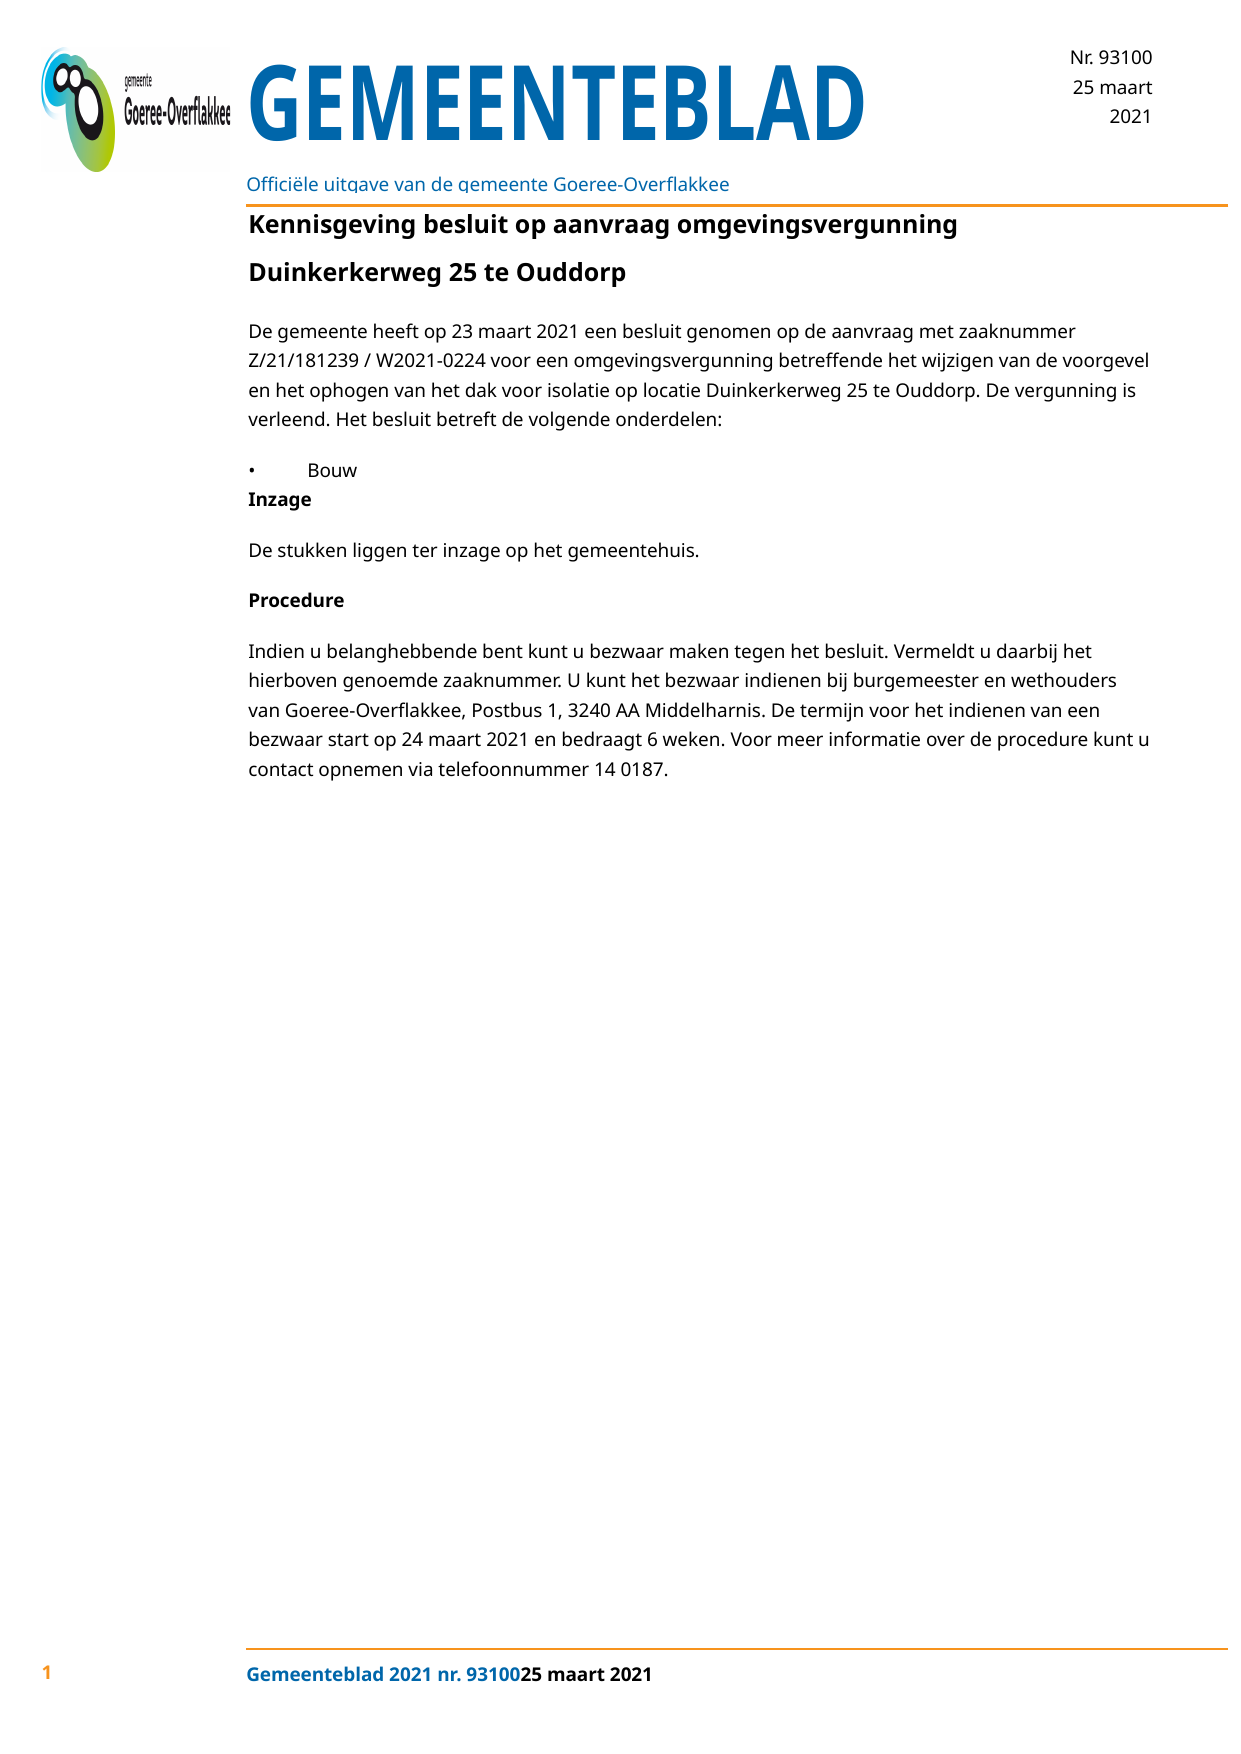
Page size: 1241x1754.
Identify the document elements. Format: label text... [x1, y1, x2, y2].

text Indien u belanghebbende bent kunt u bezwaar maken tegen het besluit. Vermeldt u daarbij het hierboven genoemde zaaknummer. U kunt het bezwaar indienen bij burgemeester en wethouders van Goeree-Overflakkee, Postbus 1, 3240 AA Middelharnis. De termijn voor het indienen van een bezwaar start op 24 maart 2021 en bedraagt 6 weken. Voor meer informatie over de procedure kunt u contact opnemen via telefoonnummer 14 0187. [248, 638, 1152, 782]
text De gemeente heeft op 23 maart 2021 een besluit genomen op de aanvraag met zaaknummer Z/21/181239 / W2021-0224 voor een omgevingsvergunning betreffende het wijzigen van de voorgevel en het ophogen van het dak voor isolatie op locatie Duinkerkerweg 25 te Ouddorp. De vergunning is verleend. Het besluit betreft de volgende onderdelen: [248, 318, 1152, 432]
text Procedure [248, 587, 1152, 613]
list Bouw [248, 457, 1152, 483]
text De stukken liggen ter inzage op het gemeentehuis. [248, 537, 1152, 563]
text Kennisgeving besluit op aanvraag omgevingsvergunning Duinkerkerweg 25 te Ouddorp [248, 207, 1152, 288]
text Inzage [248, 487, 1152, 512]
picture [41, 47, 231, 172]
